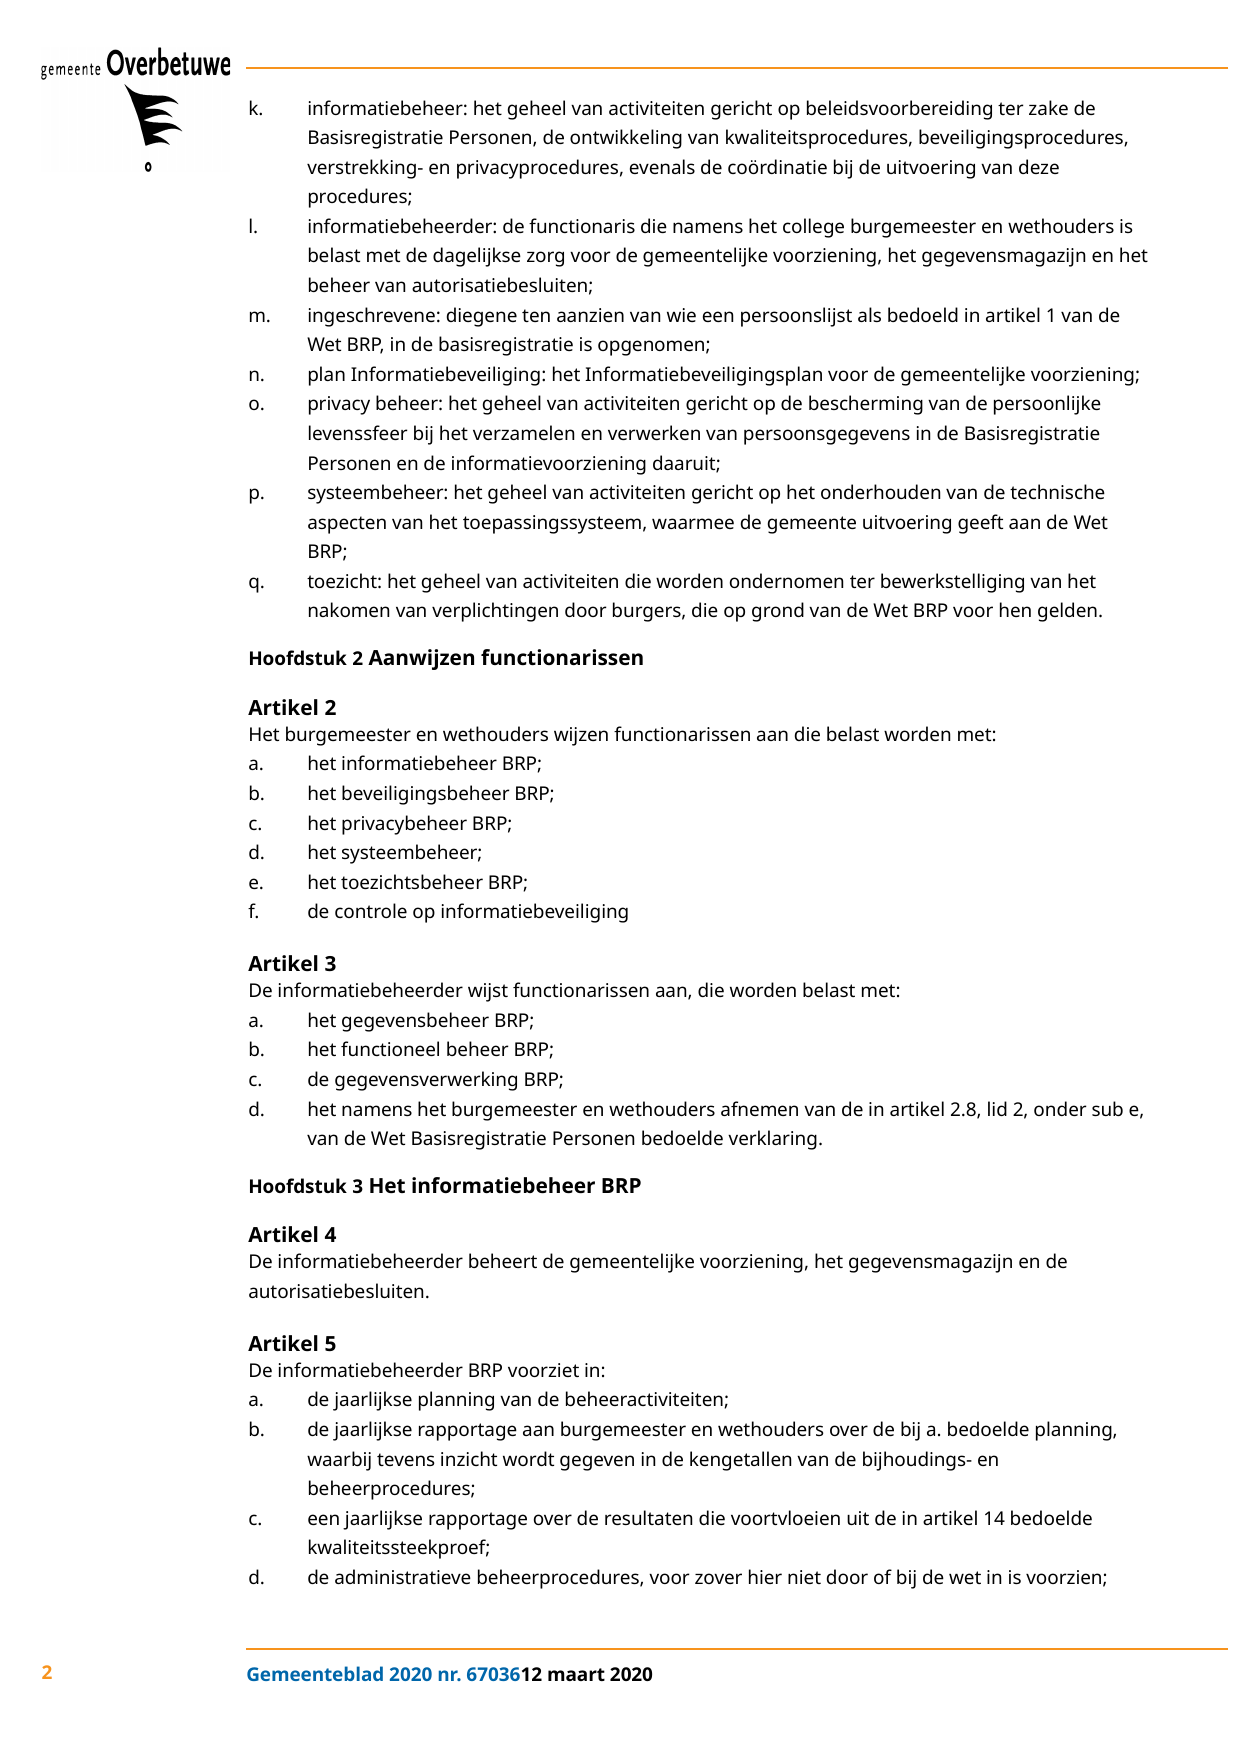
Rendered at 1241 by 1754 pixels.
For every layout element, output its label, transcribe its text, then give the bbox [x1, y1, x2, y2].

list het informatiebeheer BRP; [248, 751, 1152, 776]
list de jaarlijkse planning van de beheeractiviteiten; [248, 1387, 1152, 1412]
list het systeembeheer; [248, 839, 1152, 865]
text Artikel 2 [248, 693, 1152, 721]
list het toezichtsbeheer BRP; [248, 869, 1152, 895]
list informatiebeheerder: de functionaris die namens het college burgemeester en wethouders is belast met de dagelijkse zorg voor de gemeentelijke voorziening, het gegevensmagazijn en het beheer van autorisatiebesluiten; [248, 213, 1152, 298]
list de gegevensverwerking BRP; [248, 1066, 1152, 1092]
list de controle op informatiebeveiliging [248, 898, 1152, 924]
list het functioneel beheer BRP; [248, 1037, 1152, 1062]
list de jaarlijkse rapportage aan burgemeester en wethouders over de bij a. bedoelde planning, waarbij tevens inzicht wordt gegeven in de kengetallen van de bijhoudings- en beheerprocedures; [248, 1416, 1152, 1501]
list het privacybeheer BRP; [248, 810, 1152, 836]
text Hoofdstuk 2 Aanwijzen functionarissen [248, 643, 1152, 672]
text Het burgemeester en wethouders wijzen functionarissen aan die belast worden met: [248, 721, 1152, 747]
list een jaarlijkse rapportage over de resultaten die voortvloeien uit de in artikel 14 bedoelde kwaliteitssteekproef; [248, 1505, 1152, 1560]
text De informatiebeheerder BRP voorziet in: [248, 1357, 1152, 1383]
text De informatiebeheerder beheert de gemeentelijke voorziening, het gegevensmagazijn en de autorisatiebesluiten. [248, 1249, 1152, 1304]
list toezicht: het geheel van activiteiten die worden ondernomen ter bewerkstelliging van het nakomen van verplichtingen door burgers, die op grond van de Wet BRP voor hen gelden. [248, 568, 1152, 623]
list systeembeheer: het geheel van activiteiten gericht op het onderhouden van de technische aspecten van het toepassingssysteem, waarmee de gemeente uitvoering geeft aan de Wet BRP; [248, 479, 1152, 564]
list het gegevensbeheer BRP; [248, 1007, 1152, 1033]
text Artikel 3 [248, 949, 1152, 977]
list ingeschrevene: diegene ten aanzien van wie een persoonslijst als bedoeld in artikel 1 van de Wet BRP, in de basisregistratie is opgenomen; [248, 302, 1152, 357]
list de administratieve beheerprocedures, voor zover hier niet door of bij de wet in is voorzien; [248, 1564, 1152, 1590]
list privacy beheer: het geheel van activiteiten gericht op de bescherming van de persoonlijke levenssfeer bij het verzamelen en verwerken van persoonsgegevens in de Basisregistratie Personen en de informatievoorziening daaruit; [248, 391, 1152, 476]
list het beveiligingsbeheer BRP; [248, 780, 1152, 806]
picture [41, 47, 231, 172]
text De informatiebeheerder wijst functionarissen aan, die worden belast met: [248, 977, 1152, 1003]
list het namens het burgemeester en wethouders afnemen van de in artikel 2.8, lid 2, onder sub e, van de Wet Basisregistratie Personen bedoelde verklaring. [248, 1096, 1152, 1151]
text Artikel 5 [248, 1329, 1152, 1357]
text Hoofdstuk 3 Het informatiebeheer BRP [248, 1171, 1152, 1199]
list informatiebeheer: het geheel van activiteiten gericht op beleidsvoorbereiding ter zake de Basisregistratie Personen, de ontwikkeling van kwaliteitsprocedures, beveiligingsprocedures, verstrekking- en privacyprocedures, evenals de coördinatie bij de uitvoering van deze procedures; [248, 95, 1152, 209]
text Artikel 4 [248, 1220, 1152, 1249]
list plan Informatiebeveiliging: het Informatiebeveiligingsplan voor de gemeentelijke voorziening; [248, 361, 1152, 387]
